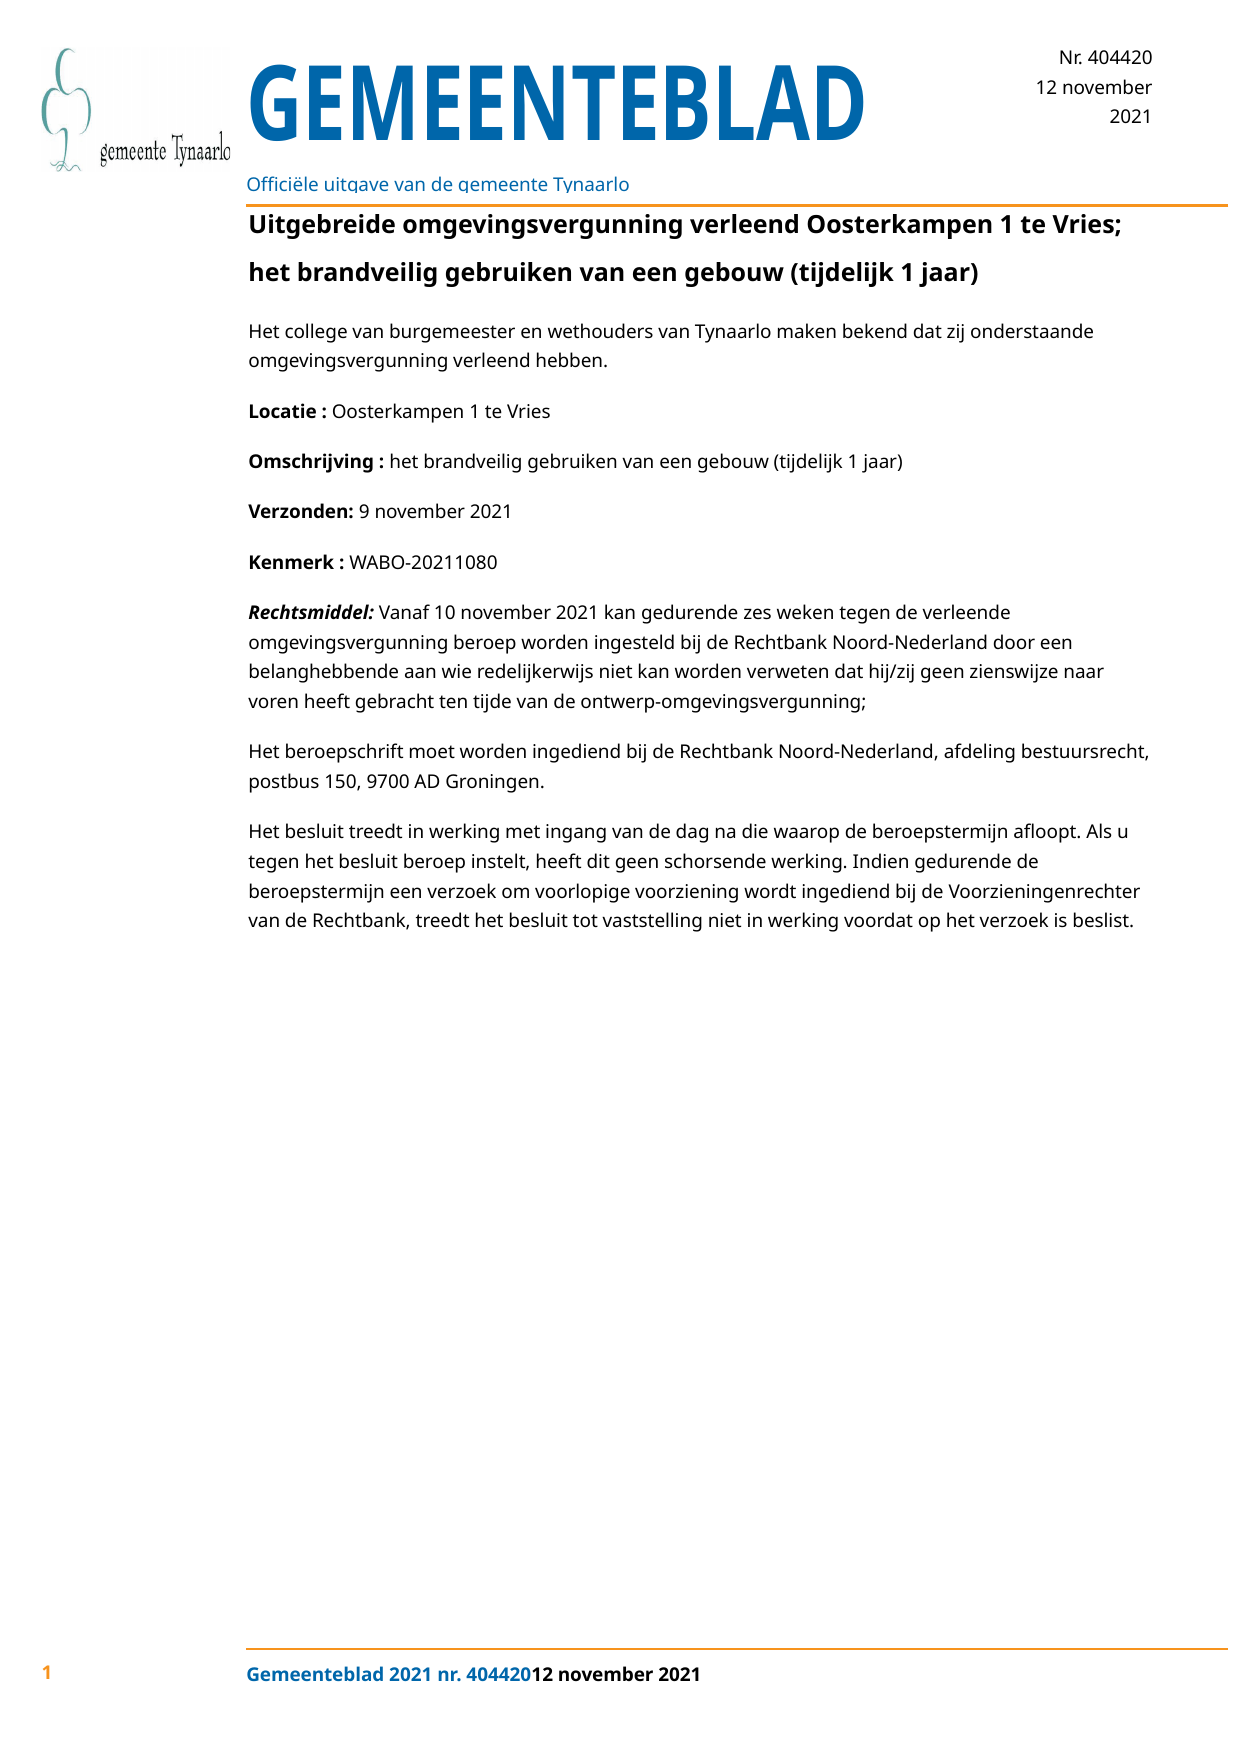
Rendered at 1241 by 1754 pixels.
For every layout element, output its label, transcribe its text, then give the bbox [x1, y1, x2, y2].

text Locatie : Oosterkampen 1 te Vries [248, 398, 1152, 424]
text Het beroepschrift moet worden ingediend bij de Rechtbank Noord-Nederland, afdeling bestuursrecht, postbus 150, 9700 AD Groningen. [248, 739, 1152, 794]
text Omschrijving : het brandveilig gebruiken van een gebouw (tijdelijk 1 jaar) [248, 448, 1152, 474]
text Kenmerk : WABO-20211080 [248, 549, 1152, 575]
picture [41, 47, 231, 172]
text Het college van burgemeester en wethouders van Tynaarlo maken bekend dat zij onderstaande omgevingsvergunning verleend hebben. [248, 318, 1152, 373]
text Uitgebreide omgevingsvergunning verleend Oosterkampen 1 te Vries; het brandveilig gebruiken van een gebouw (tijdelijk 1 jaar) [248, 207, 1152, 288]
text Rechtsmiddel: Vanaf 10 november 2021 kan gedurende zes weken tegen de verleende omgevingsvergunning beroep worden ingesteld bij de Rechtbank Noord-Nederland door een belanghebbende aan wie redelijkerwijs niet kan worden verweten dat hij/zij geen zienswijze naar voren heeft gebracht ten tijde van de ontwerp-omgevingsvergunning; [248, 599, 1152, 714]
text Het besluit treedt in werking met ingang van de dag na die waarop de beroepstermijn afloopt. Als u tegen het besluit beroep instelt, heeft dit geen schorsende werking. Indien gedurende de beroepstermijn een verzoek om voorlopige voorziening wordt ingediend bij de Voorzieningenrechter van de Rechtbank, treedt het besluit tot vaststelling niet in werking voordat op het verzoek is beslist. [248, 819, 1152, 933]
text Verzonden: 9 november 2021 [248, 499, 1152, 524]
